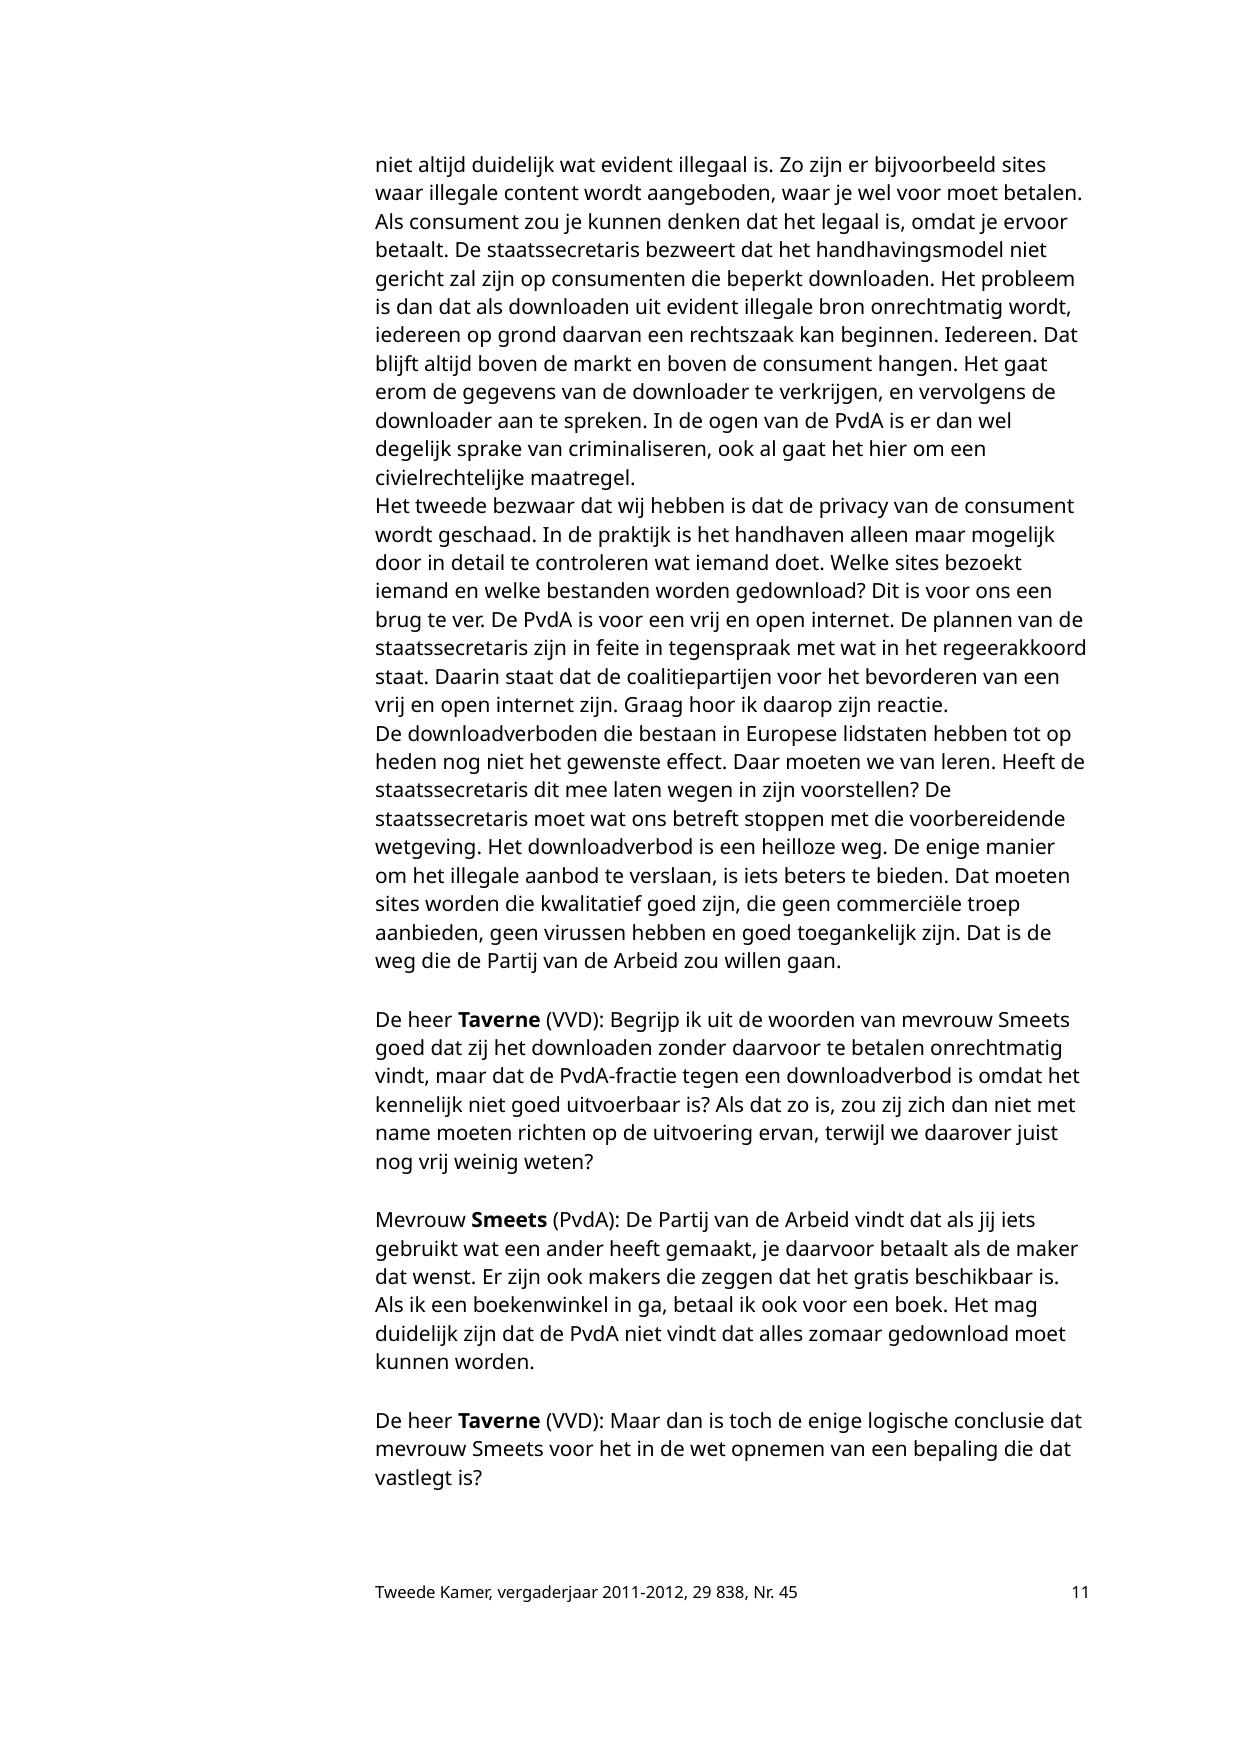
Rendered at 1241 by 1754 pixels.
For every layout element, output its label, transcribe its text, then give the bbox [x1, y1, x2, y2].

text Het tweede bezwaar dat wij hebben is dat de privacy van de consument wordt geschaad. In de praktijk is het handhaven alleen maar mogelijk door in detail te controleren wat iemand doet. Welke sites bezoekt iemand en welke bestanden worden gedownload? Dit is voor ons een brug te ver. De PvdA is voor een vrij en open internet. De plannen van de staatssecretaris zijn in feite in tegenspraak met wat in het regeerakkoord staat. Daarin staat dat de coalitiepartijen voor het bevorderen van een vrij en open internet zijn. Graag hoor ik daarop zijn reactie. [375, 491, 1090, 719]
text De heer Taverne (VVD): Maar dan is toch de enige logische conclusie dat mevrouw Smeets voor het in de wet opnemen van een bepaling die dat vastlegt is? [375, 1406, 1090, 1491]
text De downloadverboden die bestaan in Europese lidstaten hebben tot op heden nog niet het gewenste effect. Daar moeten we van leren. Heeft de staatssecretaris dit mee laten wegen in zijn voorstellen? De staatssecretaris moet wat ons betreft stoppen met die voorbereidende wetgeving. Het downloadverbod is een heilloze weg. De enige manier om het illegale aanbod te verslaan, is iets beters te bieden. Dat moeten sites worden die kwalitatief goed zijn, die geen commerciële troep aanbieden, geen virussen hebben en goed toegankelijk zijn. Dat is de weg die de Partij van de Arbeid zou willen gaan. [375, 719, 1090, 975]
text De heer Taverne (VVD): Begrijp ik uit de woorden van mevrouw Smeets goed dat zij het downloaden zonder daarvoor te betalen onrechtmatig vindt, maar dat de PvdA-fractie tegen een downloadverbod is omdat het kennelijk niet goed uitvoerbaar is? Als dat zo is, zou zij zich dan niet met name moeten richten op de uitvoering ervan, terwijl we daarover juist nog vrij weinig weten? [375, 1005, 1090, 1175]
text Mevrouw Smeets (PvdA): De Partij van de Arbeid vindt dat als jij iets gebruikt wat een ander heeft gemaakt, je daarvoor betaalt als de maker dat wenst. Er zijn ook makers die zeggen dat het gratis beschikbaar is. Als ik een boekenwinkel in ga, betaal ik ook voor een boek. Het mag duidelijk zijn dat de PvdA niet vindt dat alles zomaar gedownload moet kunnen worden. [375, 1205, 1090, 1376]
text niet altijd duidelijk wat evident illegaal is. Zo zijn er bijvoorbeeld sites waar illegale content wordt aangeboden, waar je wel voor moet betalen. Als consument zou je kunnen denken dat het legaal is, omdat je ervoor betaalt. De staatssecretaris bezweert dat het handhavingsmodel niet gericht zal zijn op consumenten die beperkt downloaden. Het probleem is dan dat als downloaden uit evident illegale bron onrechtmatig wordt, iedereen op grond daarvan een rechtszaak kan beginnen. Iedereen. Dat blijft altijd boven de markt en boven de consument hangen. Het gaat erom de gegevens van de downloader te verkrijgen, en vervolgens de downloader aan te spreken. In de ogen van de PvdA is er dan wel degelijk sprake van criminaliseren, ook al gaat het hier om een civielrechtelijke maatregel. [375, 150, 1090, 491]
